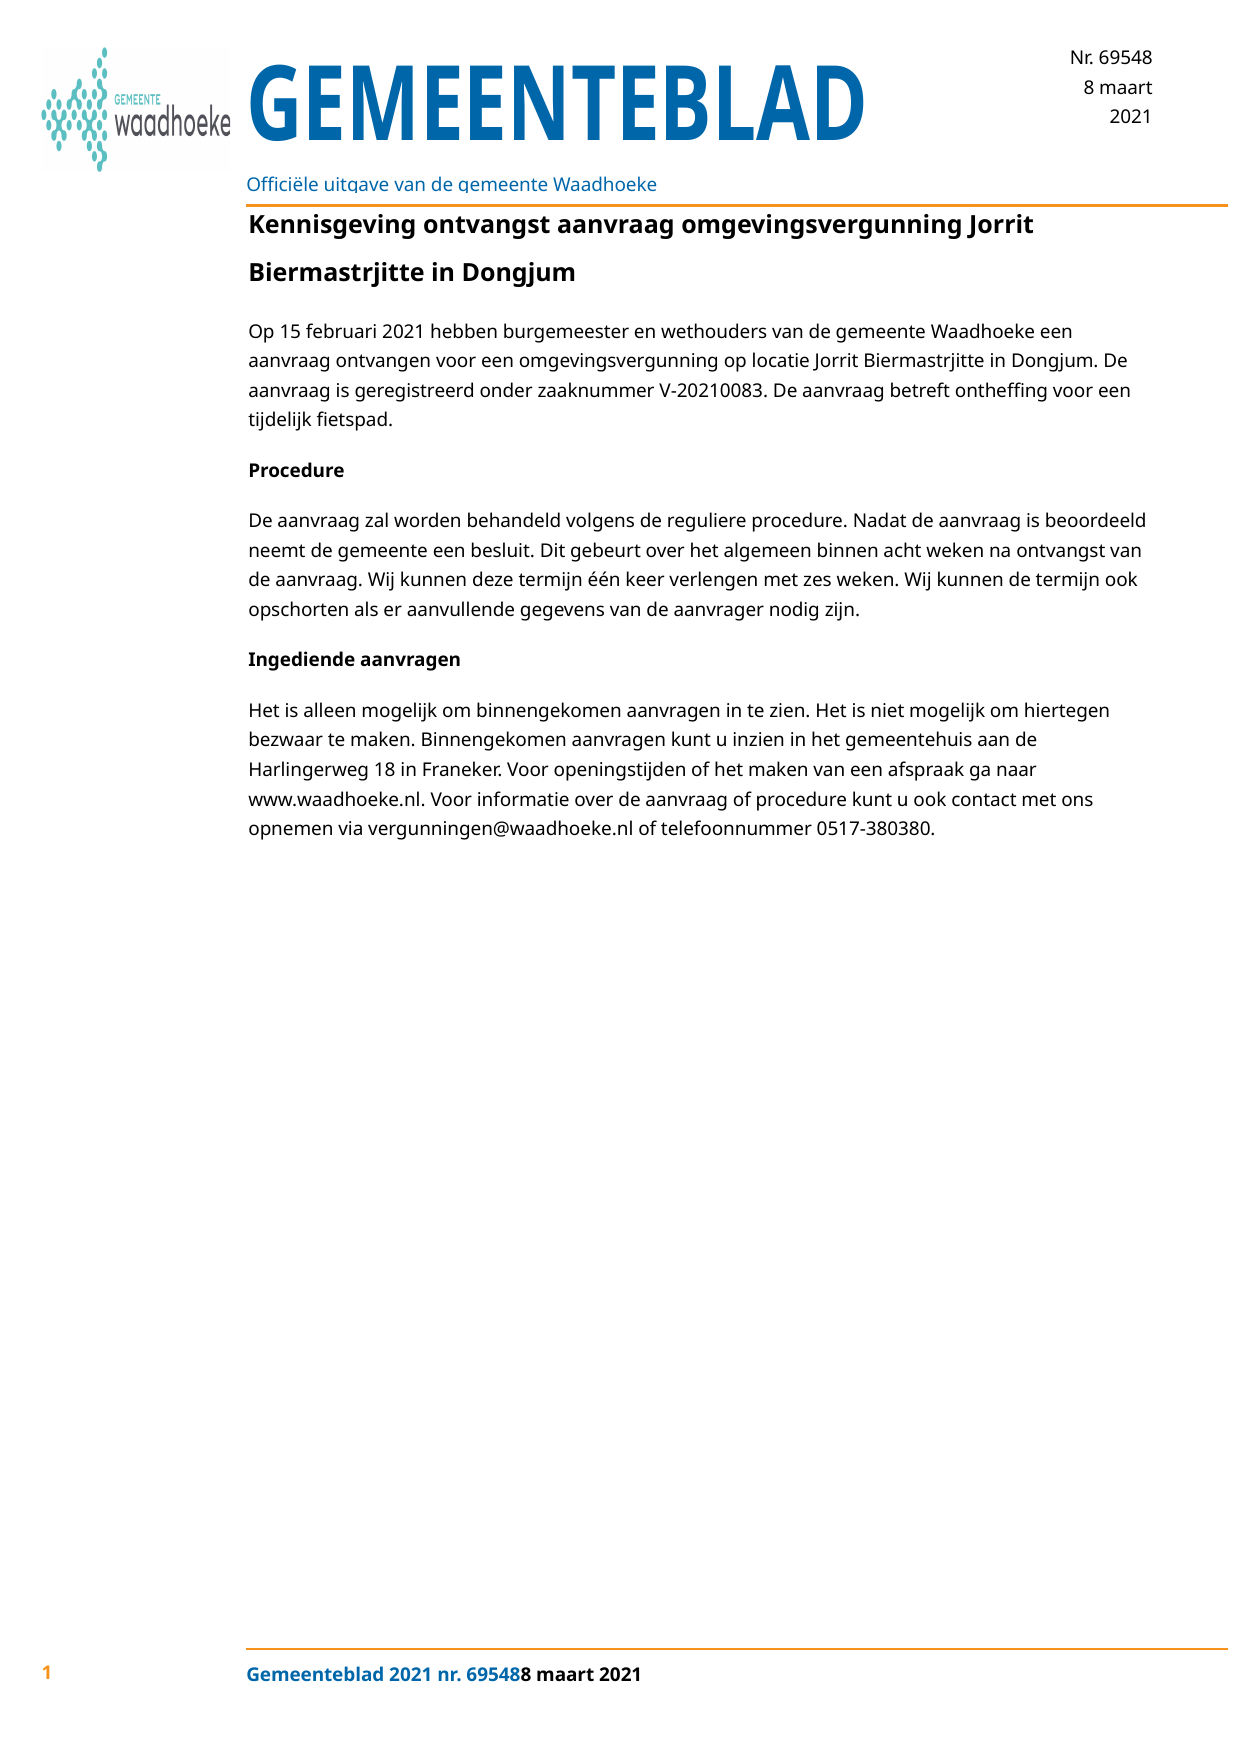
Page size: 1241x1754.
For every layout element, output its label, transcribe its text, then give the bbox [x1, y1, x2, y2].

text De aanvraag zal worden behandeld volgens de reguliere procedure. Nadat de aanvraag is beoordeeld neemt de gemeente een besluit. Dit gebeurt over het algemeen binnen acht weken na ontvangst van de aanvraag. Wij kunnen deze termijn één keer verlengen met zes weken. Wij kunnen de termijn ook opschorten als er aanvullende gegevens van de aanvrager nodig zijn. [248, 507, 1152, 622]
text Op 15 februari 2021 hebben burgemeester en wethouders van de gemeente Waadhoeke een aanvraag ontvangen voor een omgevingsvergunning op locatie Jorrit Biermastrjitte in Dongjum. De aanvraag is geregistreerd onder zaaknummer V-20210083. De aanvraag betreft ontheffing voor een tijdelijk fietspad. [248, 318, 1152, 432]
text Kennisgeving ontvangst aanvraag omgevingsvergunning Jorrit Biermastrjitte in Dongjum [248, 207, 1152, 288]
text Ingediende aanvragen [248, 647, 1152, 672]
text Het is alleen mogelijk om binnengekomen aanvragen in te zien. Het is niet mogelijk om hiertegen bezwaar te maken. Binnengekomen aanvragen kunt u inzien in het gemeentehuis aan de Harlingerweg 18 in Franeker. Voor openingstijden of het maken van een afspraak ga naar www.waadhoeke.nl. Voor informatie over de aanvraag of procedure kunt u ook contact met ons opnemen via vergunningen@waadhoeke.nl of telefoonnummer 0517-380380. [248, 697, 1152, 841]
picture [41, 47, 231, 172]
text Procedure [248, 457, 1152, 483]
